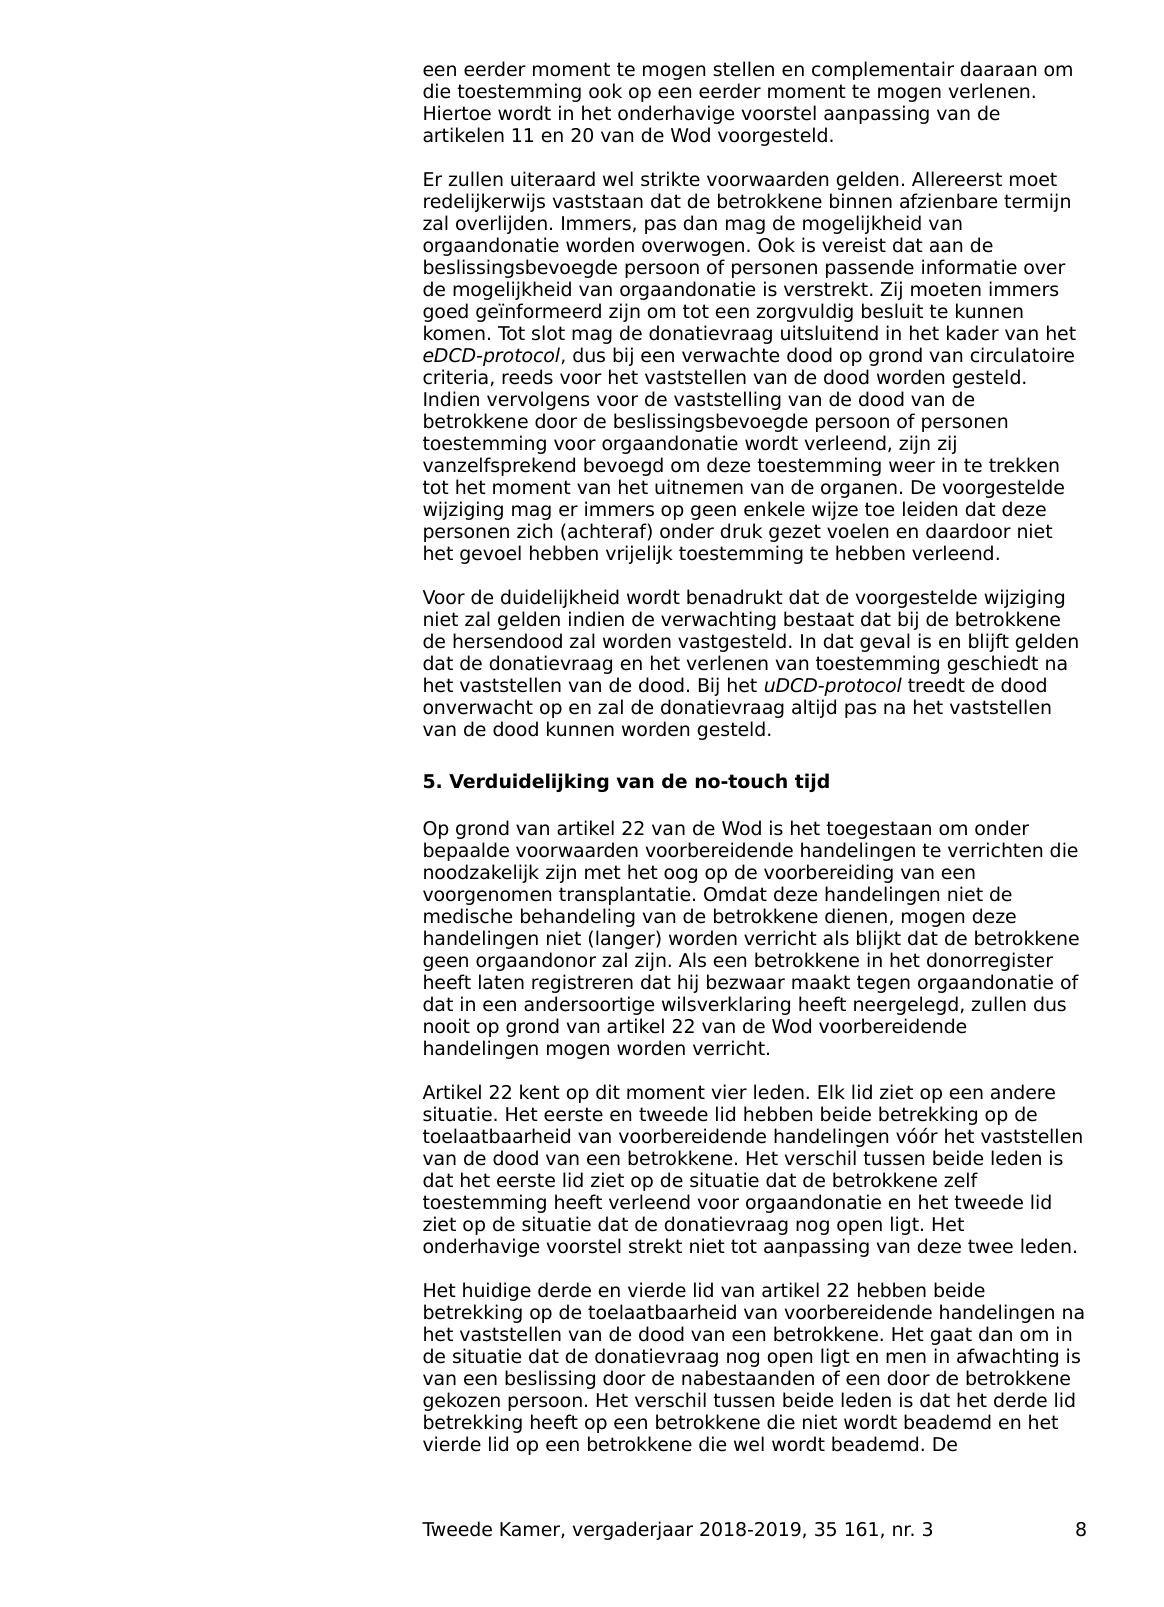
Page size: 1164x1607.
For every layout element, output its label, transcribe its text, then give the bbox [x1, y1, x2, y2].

text Er zullen uiteraard wel strikte voorwaarden gelden. Allereerst moet redelijkerwijs vaststaan dat de betrokkene binnen afzienbare termijn zal overlijden. Immers, pas dan mag de mogelijkheid van orgaandonatie worden overwogen. Ook is vereist dat aan de beslissingsbevoegde persoon of personen passende informatie over de mogelijkheid van orgaandonatie is verstrekt. Zij moeten immers goed geïnformeerd zijn om tot een zorgvuldig besluit te kunnen komen. Tot slot mag de donatievraag uitsluitend in het kader van het eDCD-protocol, dus bij een verwachte dood op grond van circulatoire criteria, reeds voor het vaststellen van de dood worden gesteld. Indien vervolgens voor de vaststelling van de dood van de betrokkene door de beslissingsbevoegde persoon of personen toestemming voor orgaandonatie wordt verleend, zijn zij vanzelfsprekend bevoegd om deze toestemming weer in te trekken tot het moment van het uitnemen van de organen. De voorgestelde wijziging mag er immers op geen enkele wijze toe leiden dat deze personen zich (achteraf) onder druk gezet voelen en daardoor niet het gevoel hebben vrijelijk toestemming te hebben verleend. [422, 169, 1087, 565]
text Voor de duidelijkheid wordt benadrukt dat de voorgestelde wijziging niet zal gelden indien de verwachting bestaat dat bij de betrokkene de hersendood zal worden vastgesteld. In dat geval is en blijft gelden dat de donatievraag en het verlenen van toestemming geschiedt na het vaststellen van de dood. Bij het uDCD-protocol treedt de dood onverwacht op en zal de donatievraag altijd pas na het vaststellen van de dood kunnen worden gesteld. [422, 587, 1087, 741]
text Het huidige derde en vierde lid van artikel 22 hebben beide betrekking op de toelaatbaarheid van voorbereidende handelingen na het vaststellen van de dood van een betrokkene. Het gaat dan om in de situatie dat de donatievraag nog open ligt en men in afwachting is van een beslissing door de nabestaanden of een door de betrokkene gekozen persoon. Het verschil tussen beide leden is dat het derde lid betrekking heeft op een betrokkene die niet wordt beademd en het vierde lid op een betrokkene die wel wordt beademd. De [422, 1280, 1087, 1456]
text Artikel 22 kent op dit moment vier leden. Elk lid ziet op een andere situatie. Het eerste en tweede lid hebben beide betrekking op de toelaatbaarheid van voorbereidende handelingen vóór het vaststellen van de dood van een betrokkene. Het verschil tussen beide leden is dat het eerste lid ziet op de situatie dat de betrokkene zelf toestemming heeft verleend voor orgaandonatie en het tweede lid ziet op de situatie dat de donatievraag nog open ligt. Het onderhavige voorstel strekt niet tot aanpassing van deze twee leden. [422, 1082, 1087, 1258]
subtitle 5. Verduidelijking van de no-touch tijd [422, 771, 1087, 793]
text een eerder moment te mogen stellen en complementair daaraan om die toestemming ook op een eerder moment te mogen verlenen. Hiertoe wordt in het onderhavige voorstel aanpassing van de artikelen 11 en 20 van de Wod voorgesteld. [422, 59, 1087, 147]
text Op grond van artikel 22 van de Wod is het toegestaan om onder bepaalde voorwaarden voorbereidende handelingen te verrichten die noodzakelijk zijn met het oog op de voorbereiding van een voorgenomen transplantatie. Omdat deze handelingen niet de medische behandeling van de betrokkene dienen, mogen deze handelingen niet (langer) worden verricht als blijkt dat de betrokkene geen orgaandonor zal zijn. Als een betrokkene in het donorregister heeft laten registreren dat hij bezwaar maakt tegen orgaandonatie of dat in een andersoortige wilsverklaring heeft neergelegd, zullen dus nooit op grond van artikel 22 van de Wod voorbereidende handelingen mogen worden verricht. [422, 818, 1087, 1059]
